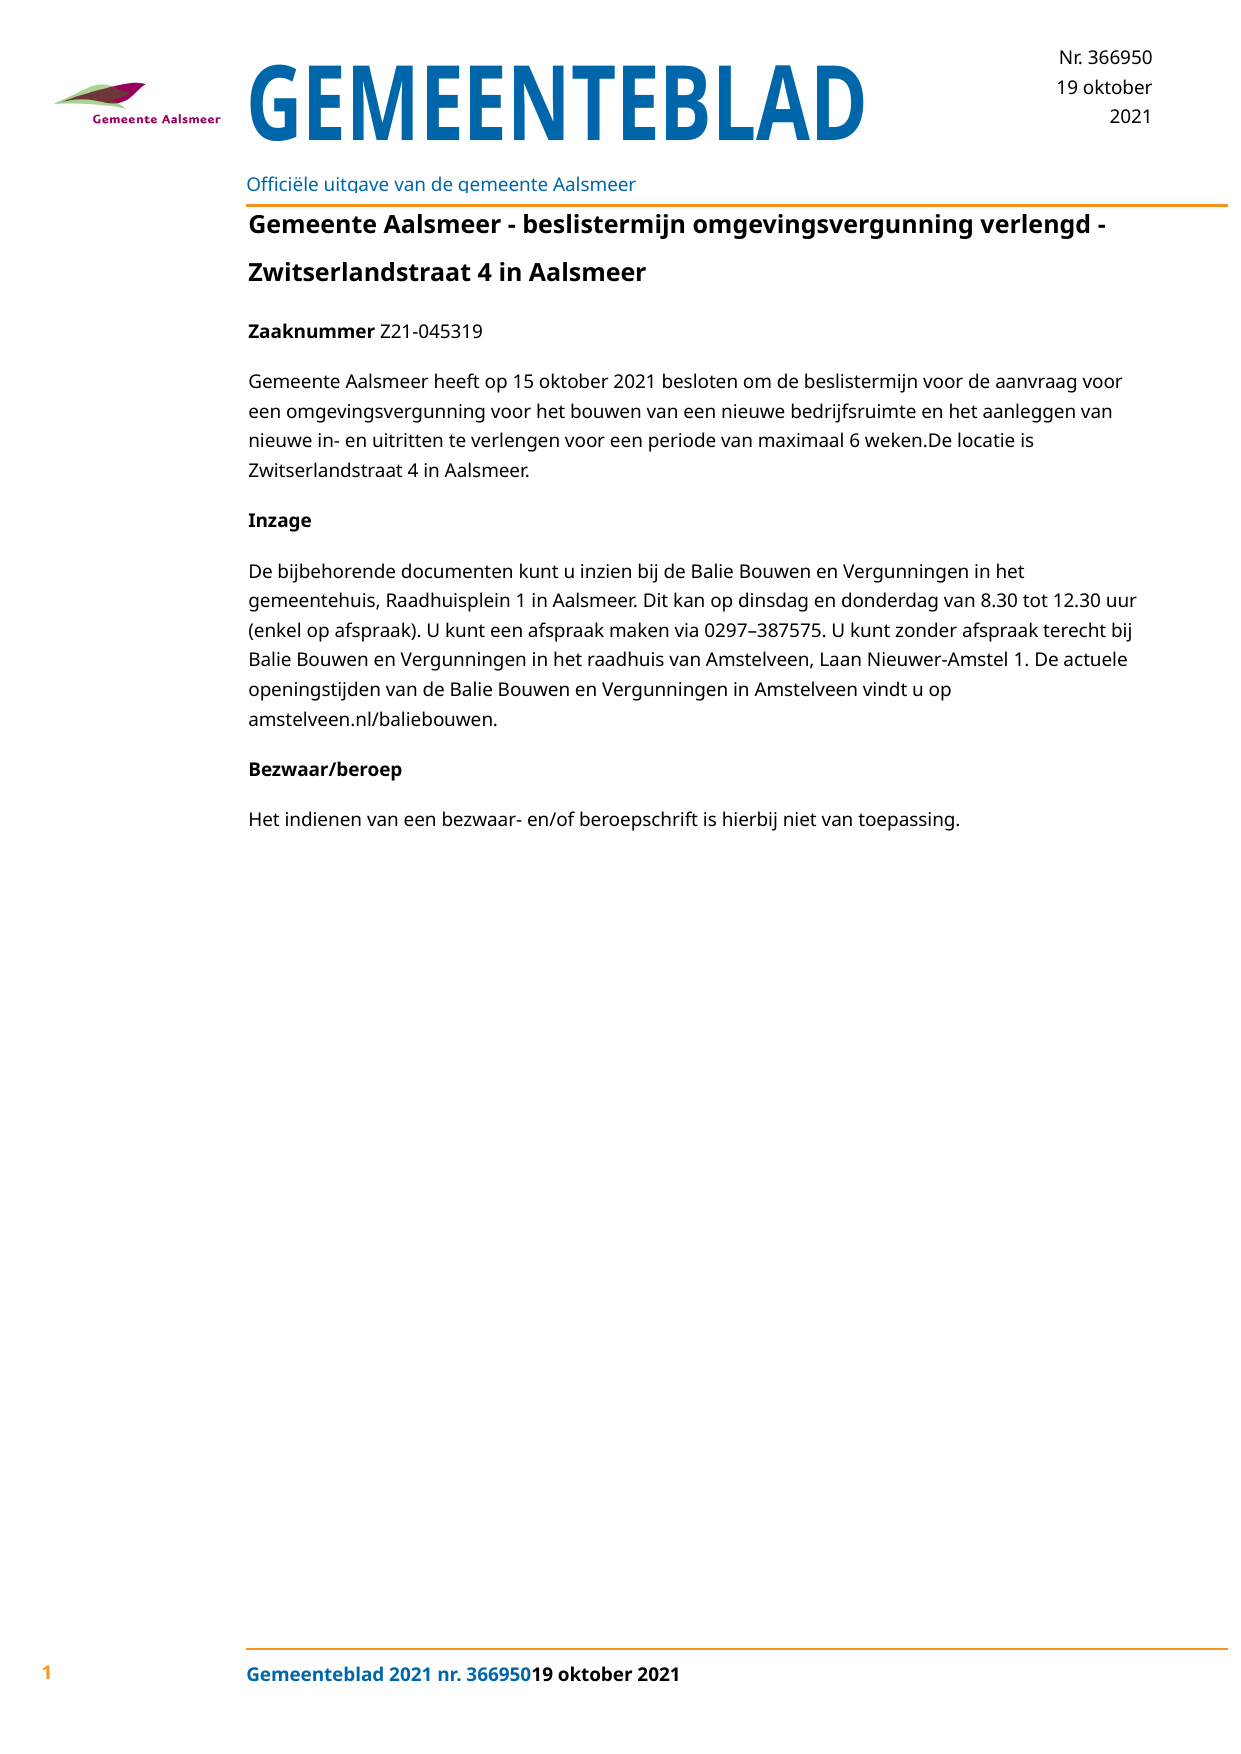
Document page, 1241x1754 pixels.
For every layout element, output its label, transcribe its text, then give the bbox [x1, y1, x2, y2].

picture [41, 47, 231, 172]
text Inzage [248, 507, 1152, 533]
text Gemeente Aalsmeer - beslistermijn omgevingsvergunning verlengd - Zwitserlandstraat 4 in Aalsmeer [248, 207, 1152, 288]
text De bijbehorende documenten kunt u inzien bij de Balie Bouwen en Vergunningen in het gemeentehuis, Raadhuisplein 1 in Aalsmeer. Dit kan op dinsdag en donderdag van 8.30 tot 12.30 uur (enkel op afspraak). U kunt een afspraak maken via 0297–387575. U kunt zonder afspraak terecht bij Balie Bouwen en Vergunningen in het raadhuis van Amstelveen, Laan Nieuwer-Amstel 1. De actuele openingstijden van de Balie Bouwen en Vergunningen in Amstelveen vindt u op amstelveen.nl/baliebouwen. [248, 558, 1152, 732]
text Bezwaar/beroep [248, 756, 1152, 782]
text Het indienen van een bezwaar- en/of beroepschrift is hierbij niet van toepassing. [248, 807, 1152, 832]
text Gemeente Aalsmeer heeft op 15 oktober 2021 besloten om de beslistermijn voor de aanvraag voor een omgevingsvergunning voor het bouwen van een nieuwe bedrijfsruimte en het aanleggen van nieuwe in- en uitritten te verlengen voor een periode van maximaal 6 weken.De locatie is Zwitserlandstraat 4 in Aalsmeer. [248, 368, 1152, 483]
text Zaaknummer Z21-045319 [248, 318, 1152, 344]
